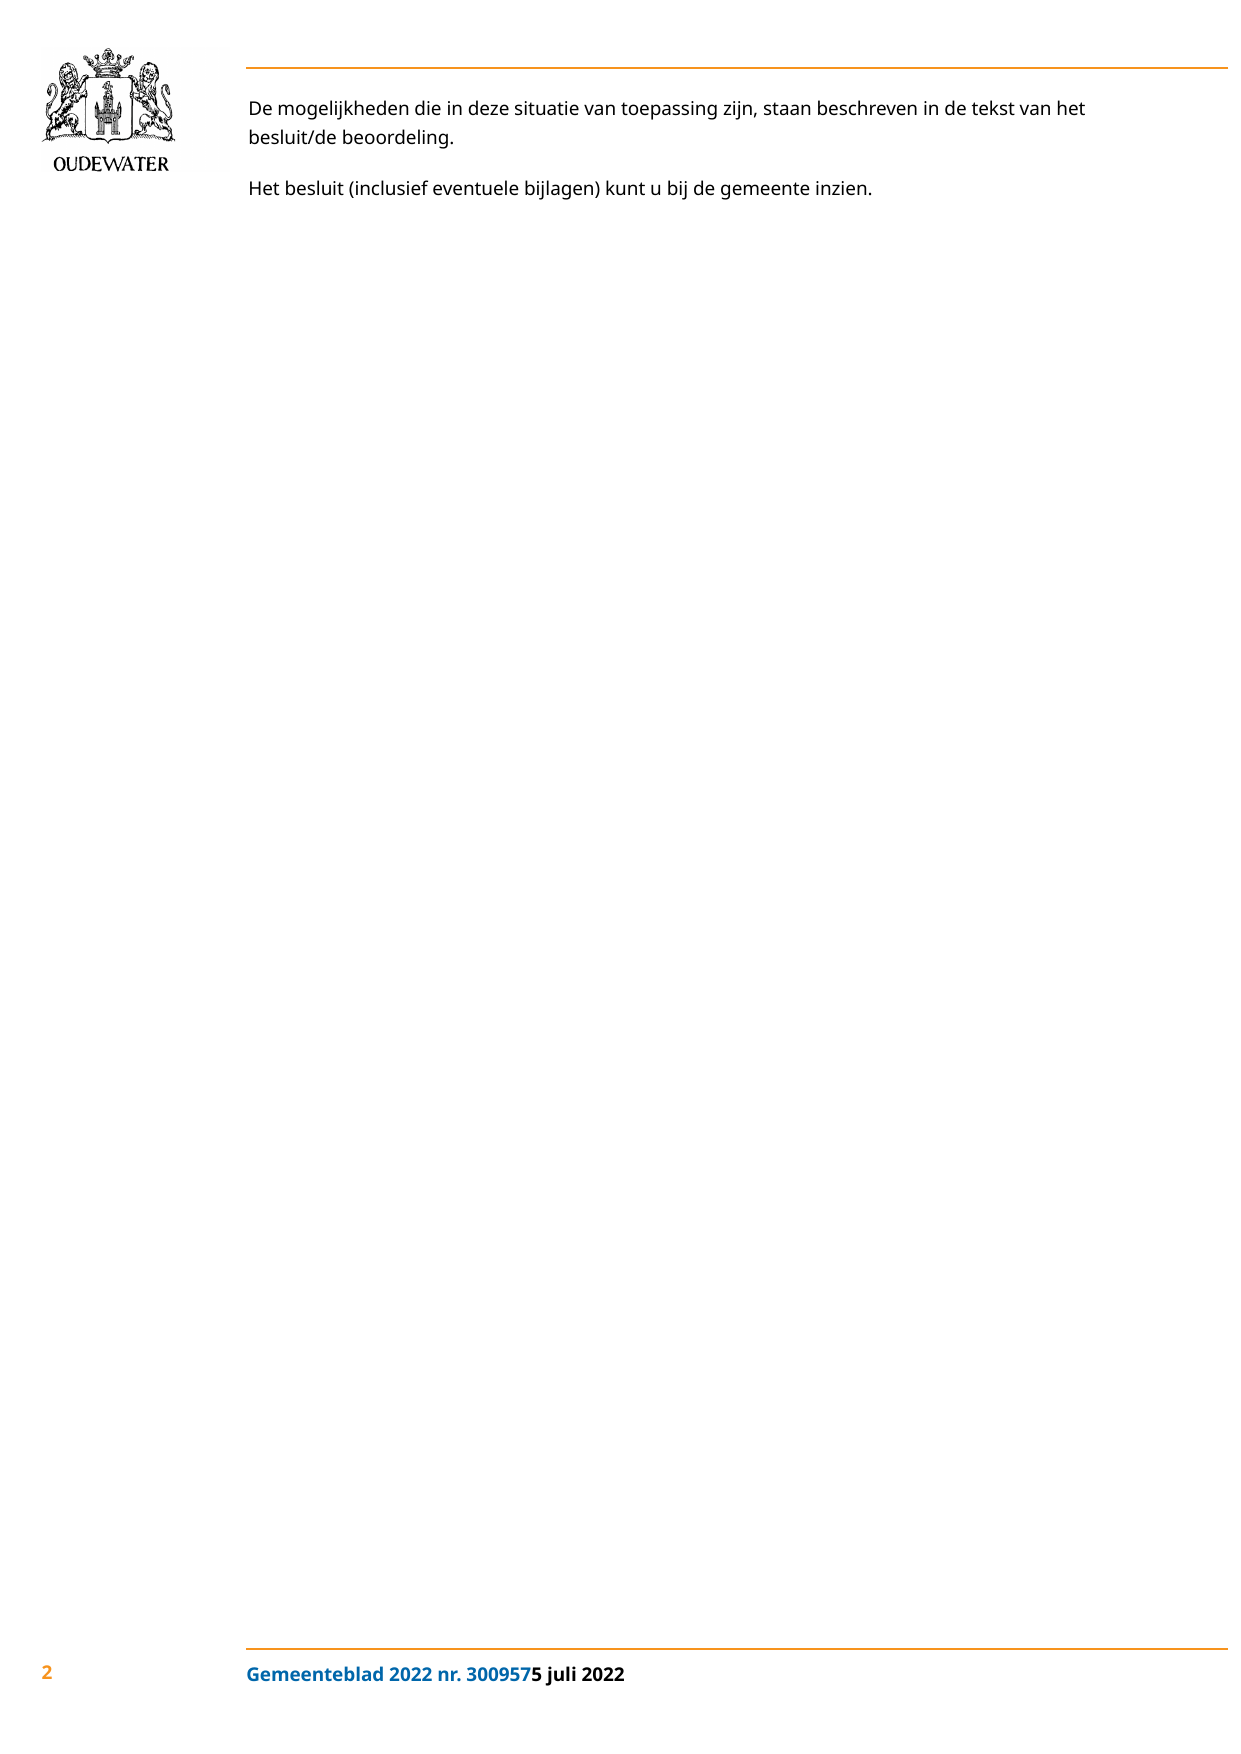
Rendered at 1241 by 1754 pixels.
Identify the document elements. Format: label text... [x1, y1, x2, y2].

text De mogelijkheden die in deze situatie van toepassing zijn, staan beschreven in de tekst van het besluit/de beoordeling. [248, 95, 1152, 150]
text Het besluit (inclusief eventuele bijlagen) kunt u bij de gemeente inzien. [248, 175, 1152, 201]
picture [41, 47, 231, 172]
